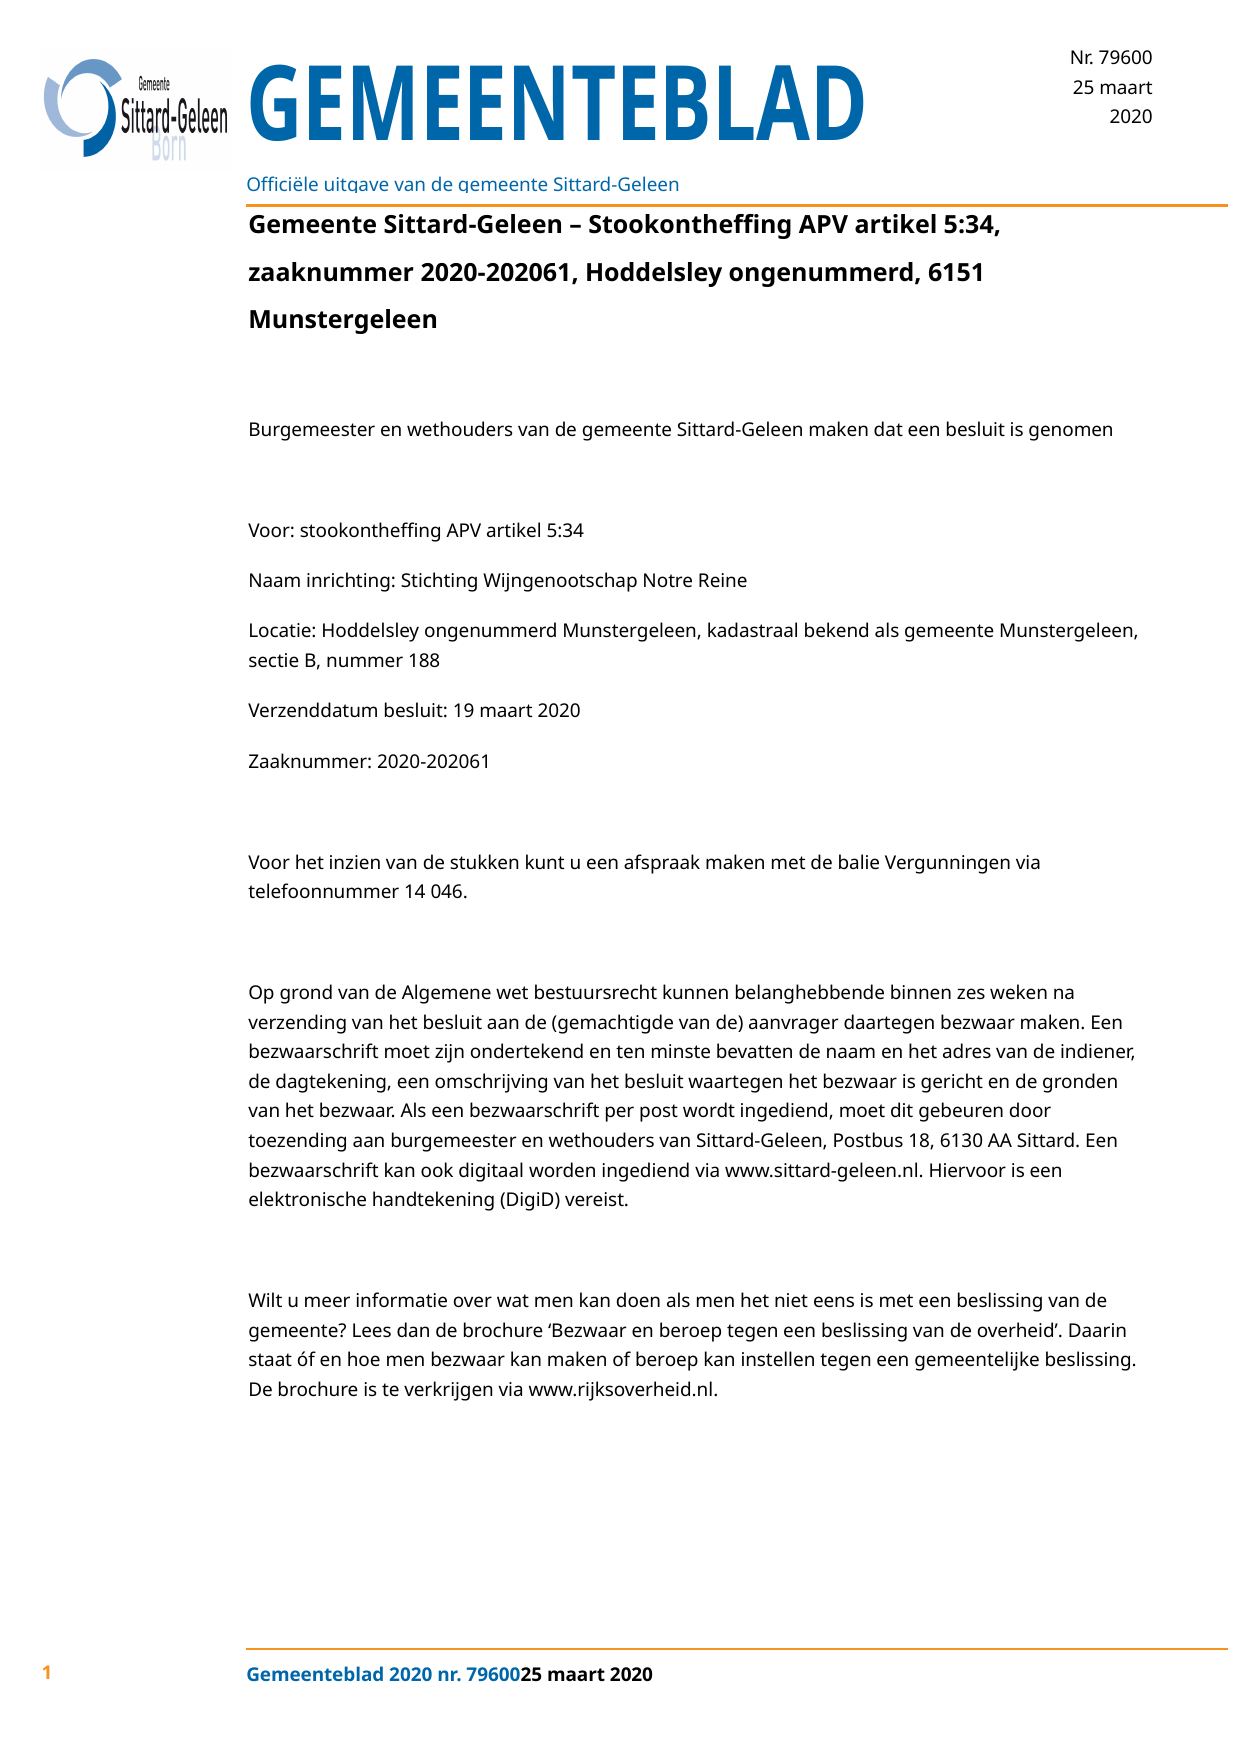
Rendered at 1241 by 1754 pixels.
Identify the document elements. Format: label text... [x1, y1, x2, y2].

text Burgemeester en wethouders van de gemeente Sittard-Geleen maken dat een besluit is genomen [248, 416, 1152, 442]
text Voor: stookontheffing APV artikel 5:34 [248, 517, 1152, 542]
text Locatie: Hoddelsley ongenummerd Munstergeleen, kadastraal bekend als gemeente Munstergeleen, sectie B, nummer 188 [248, 618, 1152, 673]
text Naam inrichting: Stichting Wijngenootschap Notre Reine [248, 567, 1152, 593]
text Gemeente Sittard-Geleen – Stookontheffing APV artikel 5:34, zaaknummer 2020-202061, Hoddelsley ongenummerd, 6151 Munstergeleen [248, 207, 1152, 336]
text Zaaknummer: 2020-202061 [248, 748, 1152, 774]
text Op grond van de Algemene wet bestuursrecht kunnen belanghebbende binnen zes weken na verzending van het besluit aan de (gemachtigde van de) aanvrager daartegen bezwaar maken. Een bezwaarschrift moet zijn ondertekend en ten minste bevatten de naam en het adres van de indiener, de dagtekening, een omschrijving van het besluit waartegen het bezwaar is gericht en de gronden van het bezwaar. Als een bezwaarschrift per post wordt ingediend, moet dit gebeuren door toezending aan burgemeester en wethouders van Sittard-Geleen, Postbus 18, 6130 AA Sittard. Een bezwaarschrift kan ook digitaal worden ingediend via www.sittard-geleen.nl. Hiervoor is een elektronische handtekening (DigiD) vereist. [248, 979, 1152, 1212]
text Voor het inzien van de stukken kunt u een afspraak maken met de balie Vergunningen via telefoonnummer 14 046. [248, 849, 1152, 904]
text Wilt u meer informatie over wat men kan doen als men het niet eens is met een beslissing van de gemeente? Lees dan de brochure ‘Bezwaar en beroep tegen een beslissing van de overheid’. Daarin staat óf en hoe men bezwaar kan maken of beroep kan instellen tegen een gemeentelijke beslissing. De brochure is te verkrijgen via www.rijksoverheid.nl. [248, 1287, 1152, 1402]
picture [41, 47, 231, 172]
text Verzenddatum besluit: 19 maart 2020 [248, 698, 1152, 723]
